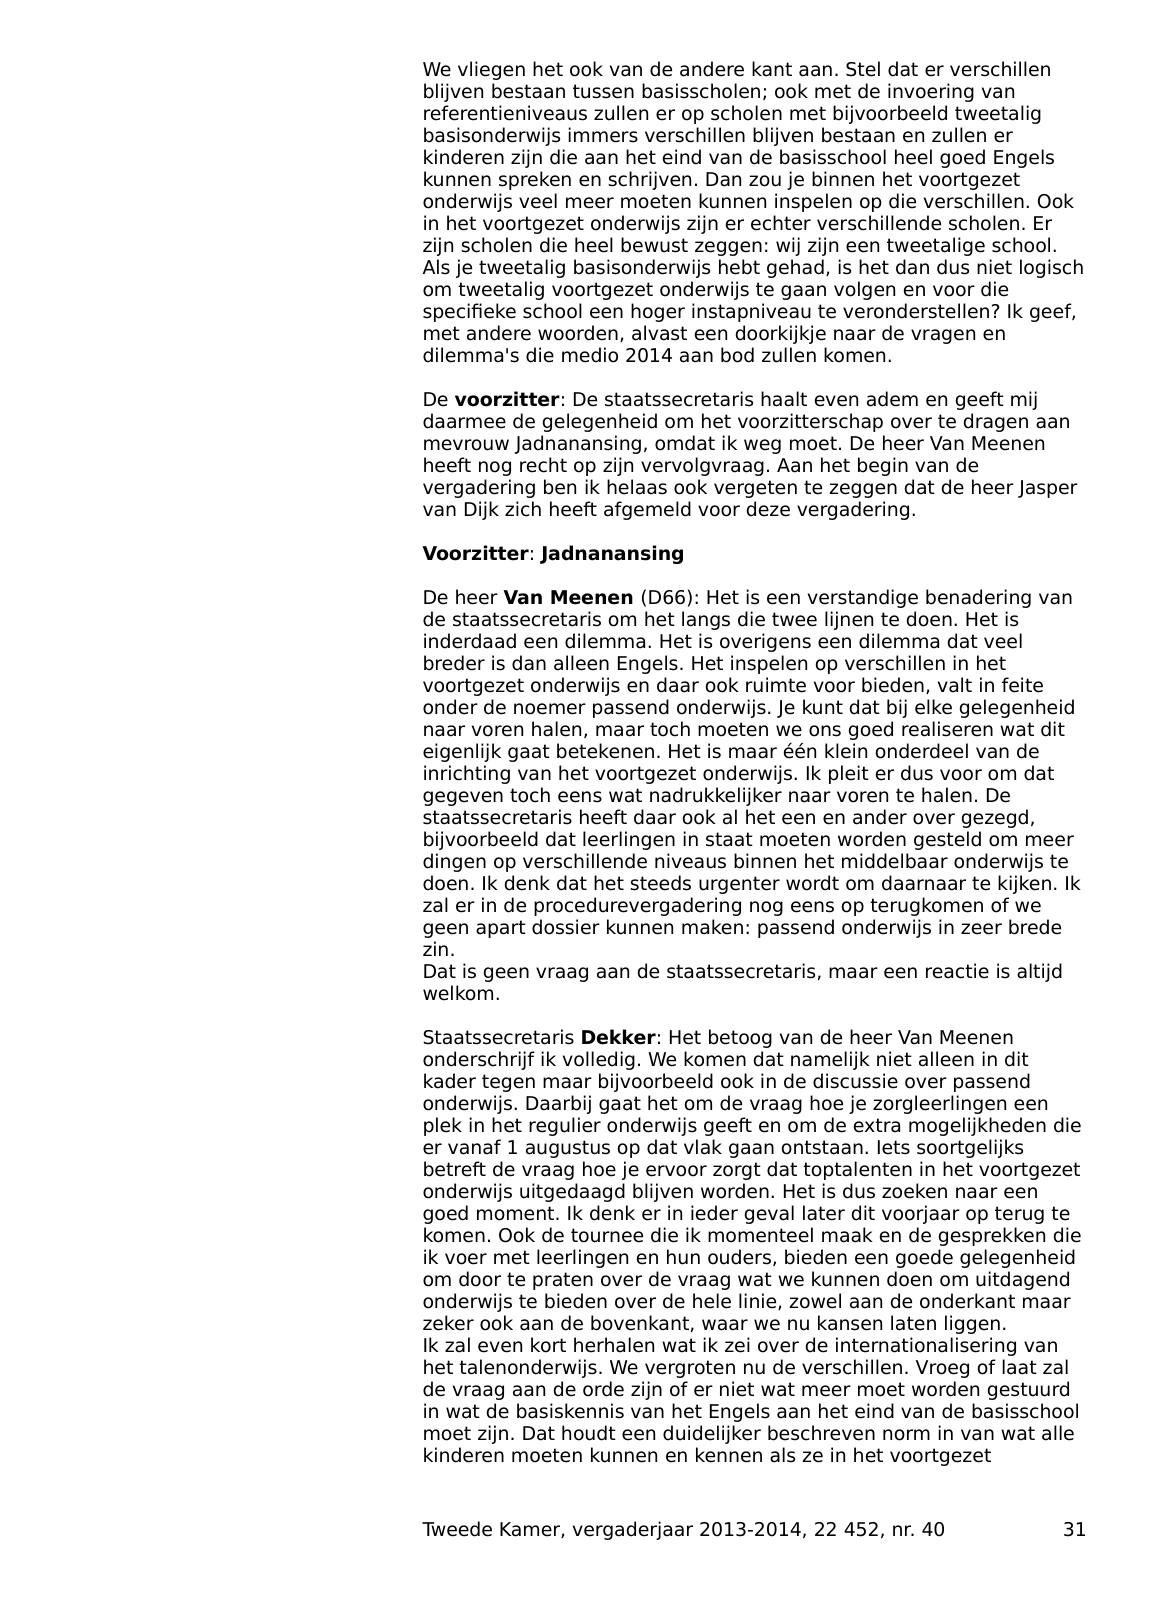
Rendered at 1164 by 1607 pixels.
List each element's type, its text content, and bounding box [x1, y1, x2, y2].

text De voorzitter: De staatssecretaris haalt even adem en geeft mij daarmee de gelegenheid om het voorzitterschap over te dragen aan mevrouw Jadnanansing, omdat ik weg moet. De heer Van Meenen heeft nog recht op zijn vervolgvraag. Aan het begin van de vergadering ben ik helaas ook vergeten te zeggen dat de heer Jasper van Dijk zich heeft afgemeld voor deze vergadering. [422, 389, 1087, 521]
text We vliegen het ook van de andere kant aan. Stel dat er verschillen blijven bestaan tussen basisscholen; ook met de invoering van referentieniveaus zullen er op scholen met bijvoorbeeld tweetalig basisonderwijs immers verschillen blijven bestaan en zullen er kinderen zijn die aan het eind van de basisschool heel goed Engels kunnen spreken en schrijven. Dan zou je binnen het voortgezet onderwijs veel meer moeten kunnen inspelen op die verschillen. Ook in het voortgezet onderwijs zijn er echter verschillende scholen. Er zijn scholen die heel bewust zeggen: wij zijn een tweetalige school. Als je tweetalig basisonderwijs hebt gehad, is het dan dus niet logisch om tweetalig voortgezet onderwijs te gaan volgen en voor die specifieke school een hoger instapniveau te veronderstellen? Ik geef, met andere woorden, alvast een doorkijkje naar de vragen en dilemma's die medio 2014 aan bod zullen komen. [422, 59, 1087, 367]
text De heer Van Meenen (D66): Het is een verstandige benadering van de staatssecretaris om het langs die twee lijnen te doen. Het is inderdaad een dilemma. Het is overigens een dilemma dat veel breder is dan alleen Engels. Het inspelen op verschillen in het voortgezet onderwijs en daar ook ruimte voor bieden, valt in feite onder de noemer passend onderwijs. Je kunt dat bij elke gelegenheid naar voren halen, maar toch moeten we ons goed realiseren wat dit eigenlijk gaat betekenen. Het is maar één klein onderdeel van de inrichting van het voortgezet onderwijs. Ik pleit er dus voor om dat gegeven toch eens wat nadrukkelijker naar voren te halen. De staatssecretaris heeft daar ook al het een en ander over gezegd, bijvoorbeeld dat leerlingen in staat moeten worden gesteld om meer dingen op verschillende niveaus binnen het middelbaar onderwijs te doen. Ik denk dat het steeds urgenter wordt om daarnaar te kijken. Ik zal er in de procedurevergadering nog eens op terugkomen of we geen apart dossier kunnen maken: passend onderwijs in zeer brede zin. [422, 587, 1087, 961]
text Staatssecretaris Dekker: Het betoog van de heer Van Meenen onderschrijf ik volledig. We komen dat namelijk niet alleen in dit kader tegen maar bijvoorbeeld ook in de discussie over passend onderwijs. Daarbij gaat het om de vraag hoe je zorgleerlingen een plek in het regulier onderwijs geeft en om de extra mogelijkheden die er vanaf 1 augustus op dat vlak gaan ontstaan. Iets soortgelijks betreft de vraag hoe je ervoor zorgt dat toptalenten in het voortgezet onderwijs uitgedaagd blijven worden. Het is dus zoeken naar een goed moment. Ik denk er in ieder geval later dit voorjaar op terug te komen. Ook de tournee die ik momenteel maak en de gesprekken die ik voer met leerlingen en hun ouders, bieden een goede gelegenheid om door te praten over de vraag wat we kunnen doen om uitdagend onderwijs te bieden over de hele linie, zowel aan de onderkant maar zeker ook aan de bovenkant, waar we nu kansen laten liggen. [422, 1027, 1087, 1335]
text Ik zal even kort herhalen wat ik zei over de internationalisering van het talenonderwijs. We vergroten nu de verschillen. Vroeg of laat zal de vraag aan de orde zijn of er niet wat meer moet worden gestuurd in wat de basiskennis van het Engels aan het eind van de basisschool moet zijn. Dat houdt een duidelijker beschreven norm in van wat alle kinderen moeten kunnen en kennen als ze in het voortgezet [422, 1335, 1087, 1467]
text Voorzitter: Jadnanansing [422, 543, 1087, 565]
text Dat is geen vraag aan de staatssecretaris, maar een reactie is altijd welkom. [422, 961, 1087, 1005]
